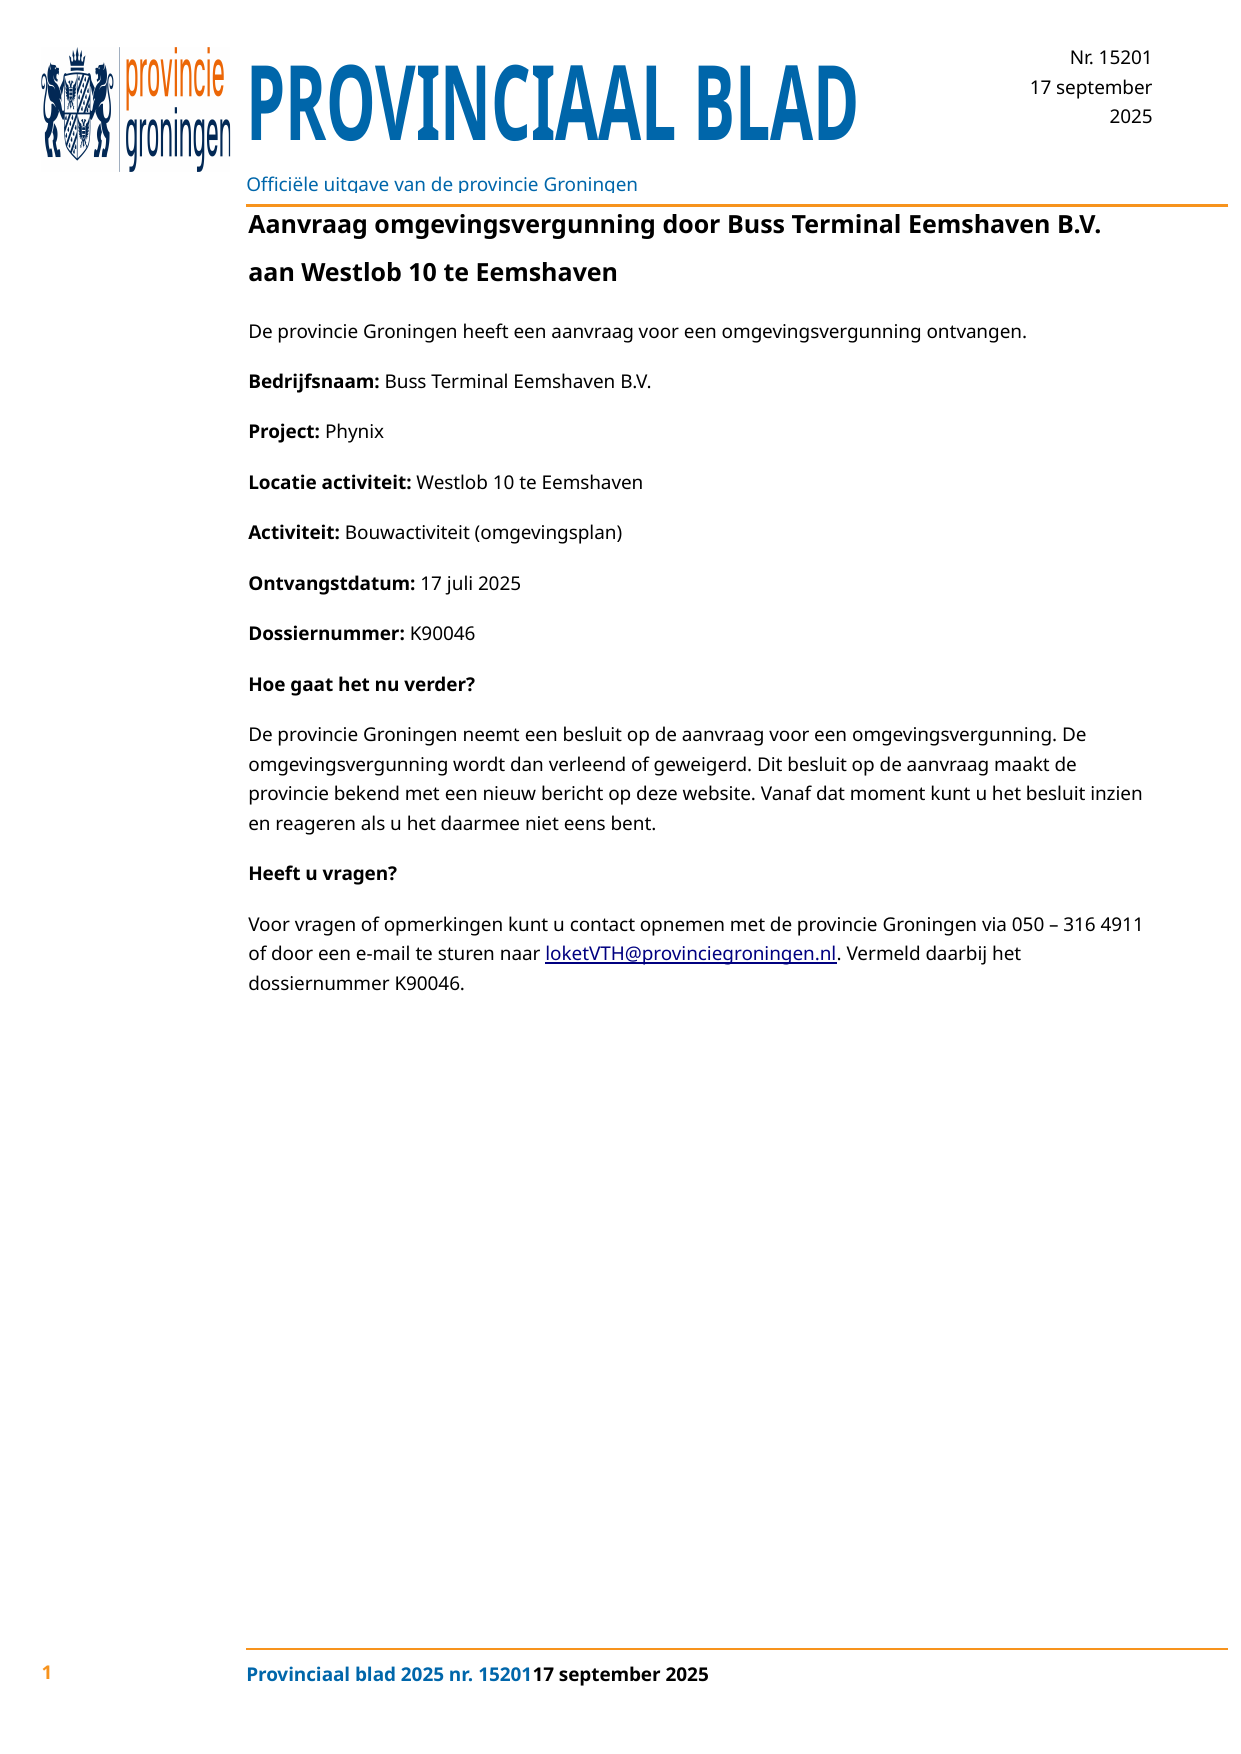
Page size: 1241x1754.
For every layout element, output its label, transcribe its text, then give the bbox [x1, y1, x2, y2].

text Voor vragen of opmerkingen kunt u contact opnemen met de provincie Groningen via 050 – 316 4911 of door een e-mail te sturen naar loketVTH@provinciegroningen.nl. Vermeld daarbij het dossiernummer K90046. [248, 911, 1152, 996]
text De provincie Groningen neemt een besluit op de aanvraag voor een omgevingsvergunning. De omgevingsvergunning wordt dan verleend of geweigerd. Dit besluit op de aanvraag maakt de provincie bekend met een nieuw bericht op deze website. Vanaf dat moment kunt u het besluit inzien en reageren als u het daarmee niet eens bent. [248, 721, 1152, 836]
text Activiteit: Bouwactiviteit (omgevingsplan) [248, 519, 1152, 545]
text Dossiernummer: K90046 [248, 620, 1152, 646]
text Aanvraag omgevingsvergunning door Buss Terminal Eemshaven B.V. aan Westlob 10 te Eemshaven [248, 207, 1152, 288]
text Heeft u vragen? [248, 860, 1152, 886]
picture [41, 47, 231, 172]
text Ontvangstdatum: 17 juli 2025 [248, 570, 1152, 596]
text Bedrijfsnaam: Buss Terminal Eemshaven B.V. [248, 368, 1152, 394]
text Hoe gaat het nu verder? [248, 671, 1152, 697]
text Locatie activiteit: Westlob 10 te Eemshaven [248, 469, 1152, 495]
text De provincie Groningen heeft een aanvraag voor een omgevingsvergunning ontvangen. [248, 318, 1152, 344]
text Project: Phynix [248, 419, 1152, 444]
